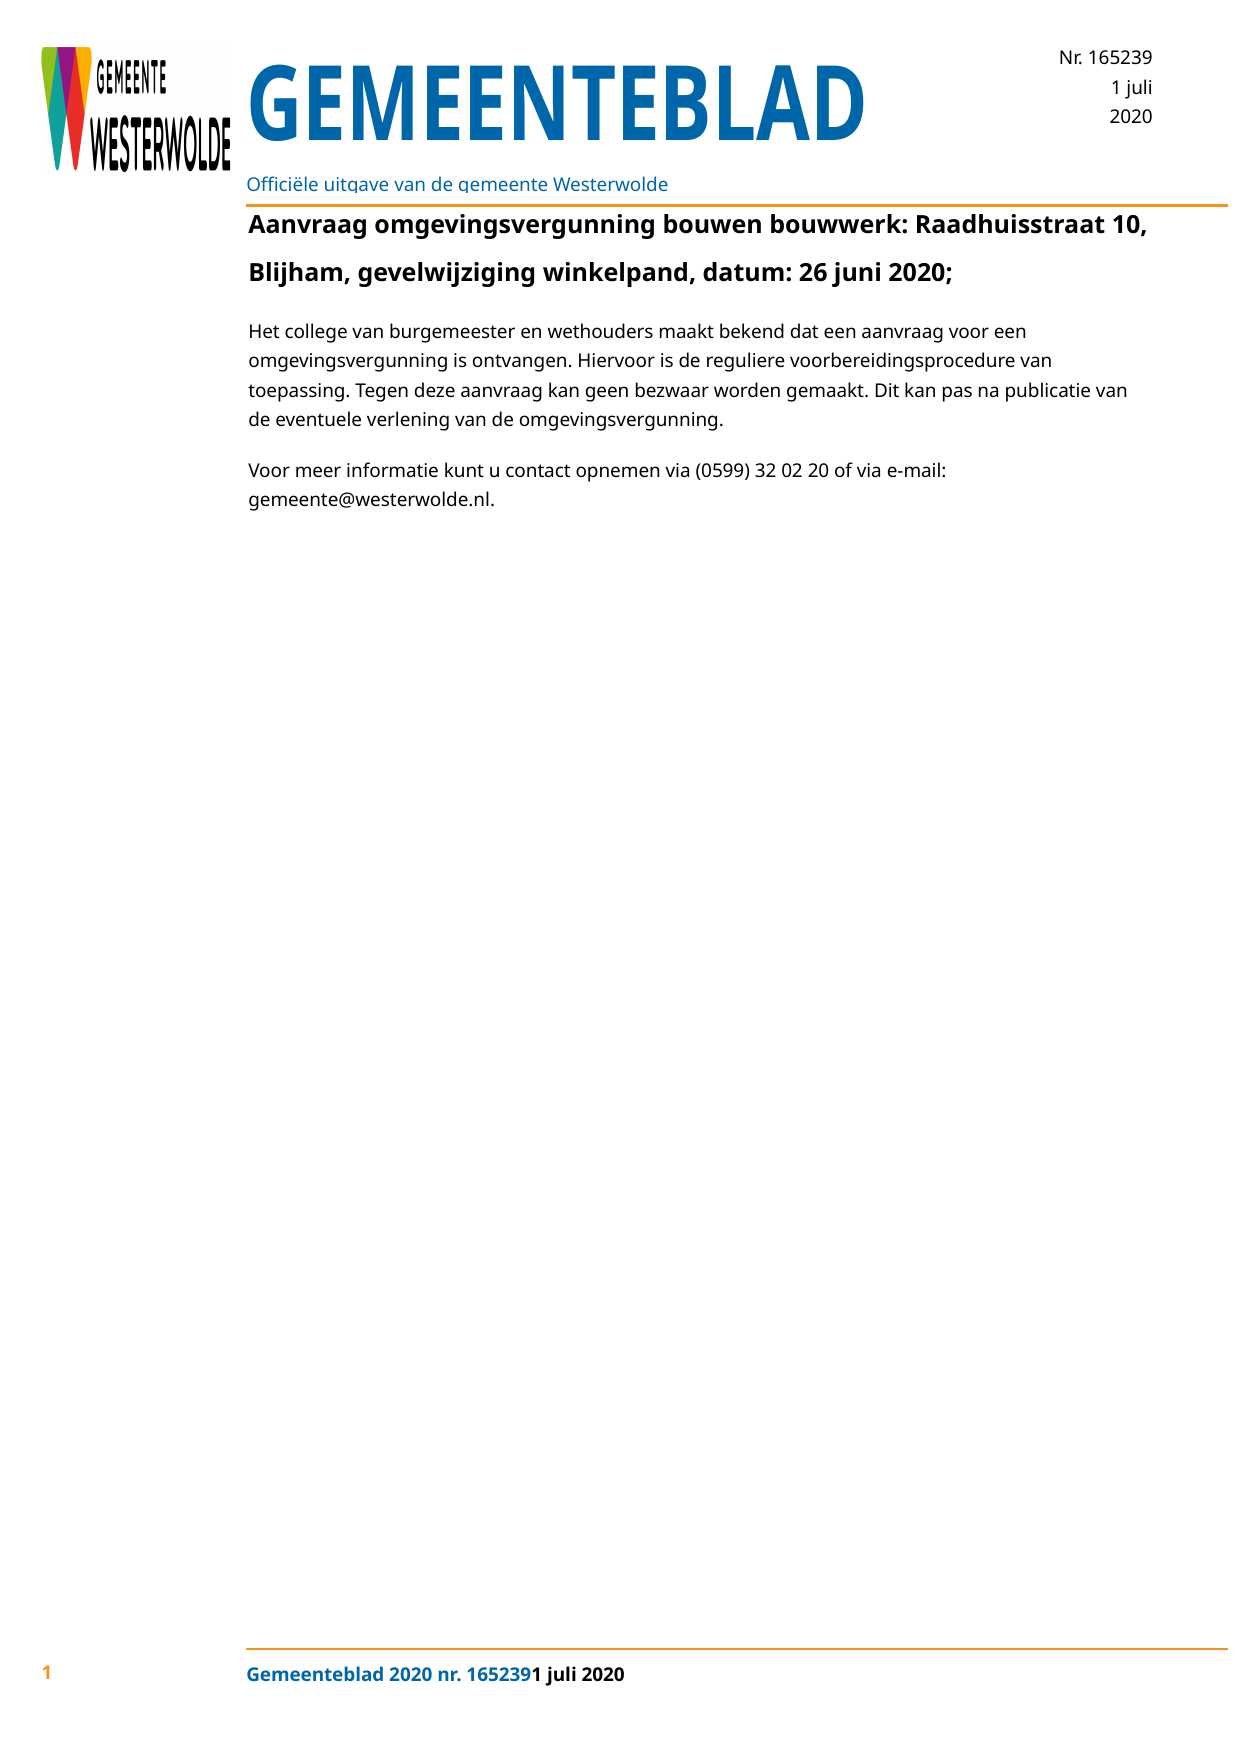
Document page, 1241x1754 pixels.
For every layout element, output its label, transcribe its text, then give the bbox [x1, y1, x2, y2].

text Het college van burgemeester en wethouders maakt bekend dat een aanvraag voor een omgevingsvergunning is ontvangen. Hiervoor is de reguliere voorbereidingsprocedure van toepassing. Tegen deze aanvraag kan geen bezwaar worden gemaakt. Dit kan pas na publicatie van de eventuele verlening van de omgevingsvergunning. [248, 318, 1152, 432]
text Voor meer informatie kunt u contact opnemen via (0599) 32 02 20 of via e-mail: gemeente@westerwolde.nl. [248, 457, 1152, 512]
picture [41, 47, 231, 172]
text Aanvraag omgevingsvergunning bouwen bouwwerk: Raadhuisstraat 10, Blijham, gevelwijziging winkelpand, datum: 26 juni 2020; [248, 207, 1152, 288]
